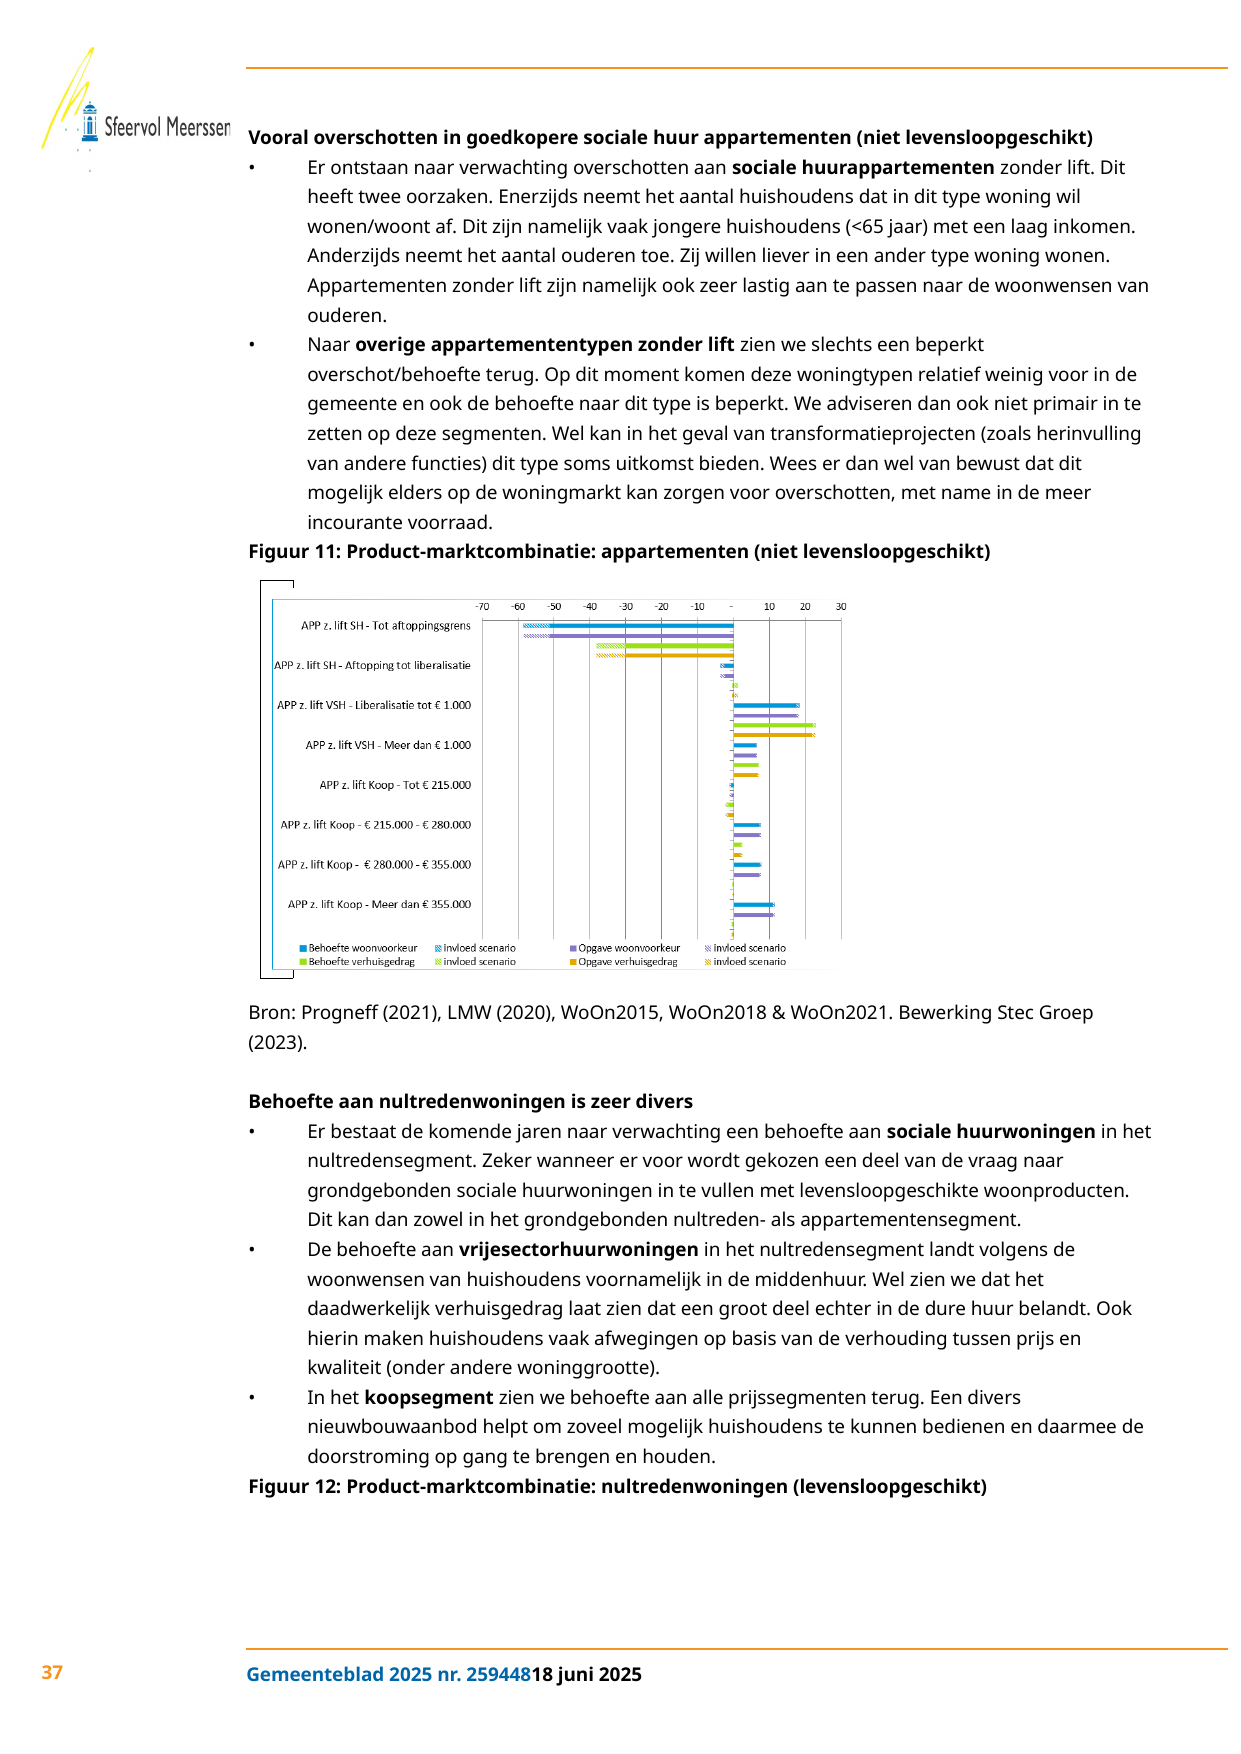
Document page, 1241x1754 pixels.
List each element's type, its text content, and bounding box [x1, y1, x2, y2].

list Naar overige appartemententypen zonder lift zien we slechts een beperkt overschot/behoefte terug. Op dit moment komen deze woningtypen relatief weinig voor in de gemeente en ook de behoefte naar dit type is beperkt. We adviseren dan ook niet primair in te zetten op deze segmenten. Wel kan in het geval van transformatieprojecten (zoals herinvulling van andere functies) dit type soms uitkomst bieden. Wees er dan wel van bewust dat dit mogelijk elders op de woningmarkt kan zorgen voor overschotten, met name in de meer incourante voorraad. [248, 331, 1152, 535]
text Behoefte aan nultredenwoningen is zeer divers [248, 1088, 1152, 1114]
text Bron: Progneff (2021), LMW (2020), WoOn2015, WoOn2018 & WoOn2021. Bewerking Stec Groep (2023). [248, 999, 1152, 1055]
list De behoefte aan vrijesectorhuurwoningen in het nultredensegment landt volgens de woonwensen van huishoudens voornamelijk in de middenhuur. Wel zien we dat het daadwerkelijk verhuisgedrag laat zien dat een groot deel echter in de dure huur belandt. Ook hierin maken huishoudens vaak afwegingen op basis van de verhouding tussen prijs en kwaliteit (onder andere woninggrootte). [248, 1236, 1152, 1380]
list Er ontstaan naar verwachting overschotten aan sociale huurappartementen zonder lift. Dit heeft twee oorzaken. Enerzijds neemt het aantal huishoudens dat in dit type woning wil wonen/woont af. Dit zijn namelijk vaak jongere huishoudens (<65 jaar) met een laag inkomen. Anderzijds neemt het aantal ouderen toe. Zij willen liever in een ander type woning wonen. Appartementen zonder lift zijn namelijk ook zeer lastig aan te passen naar de woonwensen van ouderen. [248, 154, 1152, 328]
list Er bestaat de komende jaren naar verwachting een behoefte aan sociale huurwoningen in het nultredensegment. Zeker wanneer er voor wordt gekozen een deel van de vraag naar grondgebonden sociale huurwoningen in te vullen met levensloopgeschikte woonproducten. Dit kan dan zowel in het grondgebonden nultreden- als appartementensegment. [248, 1118, 1152, 1232]
text Vooral overschotten in goedkopere sociale huur appartementen (niet levensloopgeschikt) [248, 124, 1152, 150]
picture [41, 47, 231, 172]
list In het koopsegment zien we behoefte aan alle prijssegmenten terug. Een divers nieuwbouwaanbod helpt om zoveel mogelijk huishoudens te kunnen bedienen en daarmee de doorstroming op gang te brengen en houden. [248, 1384, 1152, 1469]
text Figuur 12: Product-marktcombinatie: nultredenwoningen (levensloopgeschikt) [248, 1473, 1152, 1499]
text Figuur 11: Product-marktcombinatie: appartementen (niet levensloopgeschikt) [248, 538, 1152, 564]
picture [268, 588, 860, 970]
